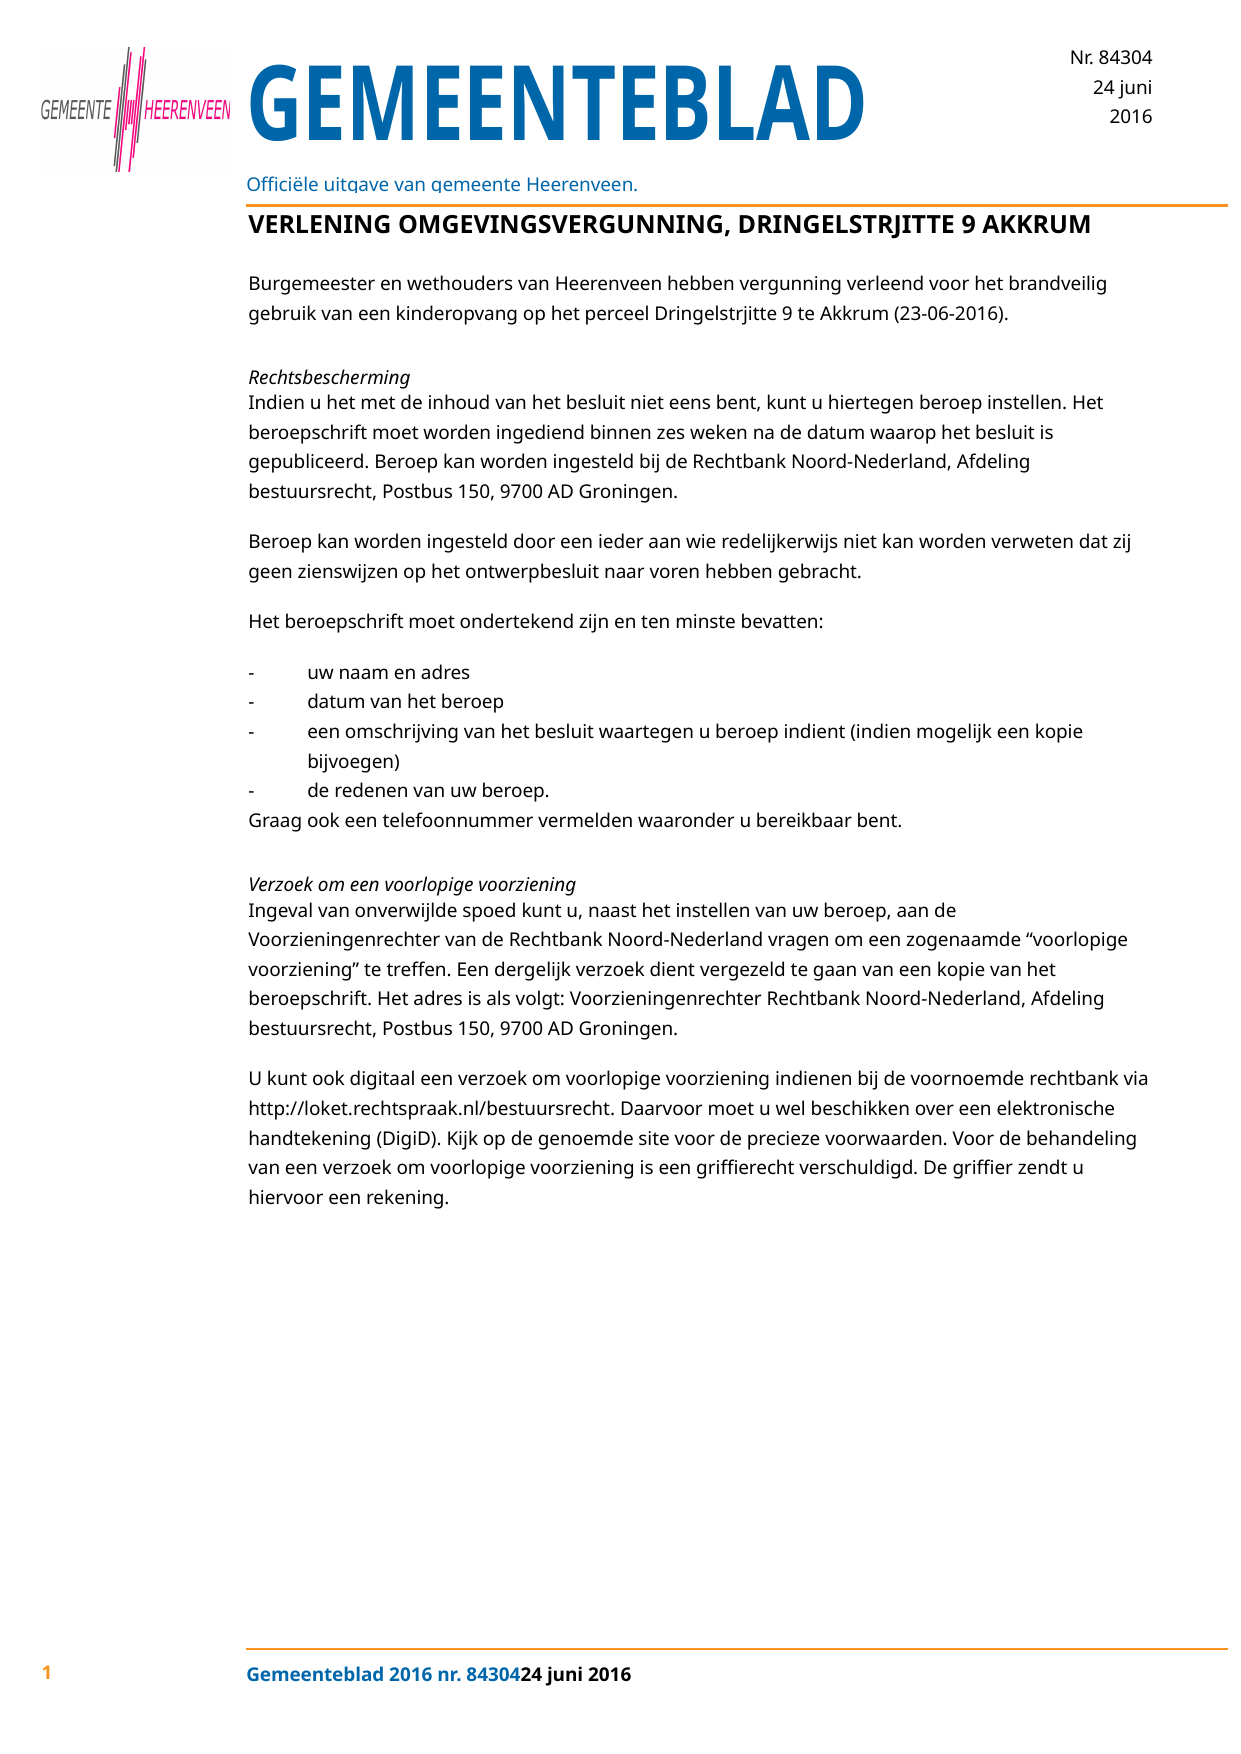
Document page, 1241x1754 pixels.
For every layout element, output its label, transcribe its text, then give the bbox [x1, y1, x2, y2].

list uw naam en adres [248, 659, 1152, 685]
picture [41, 47, 231, 172]
text Beroep kan worden ingesteld door een ieder aan wie redelijkerwijs niet kan worden verweten dat zij geen zienswijzen op het ontwerpbesluit naar voren hebben gebracht. [248, 529, 1152, 584]
text Rechtsbescherming [248, 364, 1152, 389]
list de redenen van uw beroep. [248, 777, 1152, 803]
list een omschrijving van het besluit waartegen u beroep indient (indien mogelijk een kopie bijvoegen) [248, 718, 1152, 774]
list datum van het beroep [248, 689, 1152, 714]
text Het beroepschrift moet ondertekend zijn en ten minste bevatten: [248, 609, 1152, 634]
text Verzoek om een voorlopige voorziening [248, 871, 1152, 897]
text Indien u het met de inhoud van het besluit niet eens bent, kunt u hiertegen beroep instellen. Het beroepschrift moet worden ingediend binnen zes weken na de datum waarop het besluit is gepubliceerd. Beroep kan worden ingesteld bij de Rechtbank Noord-Nederland, Afdeling bestuursrecht, Postbus 150, 9700 AD Groningen. [248, 389, 1152, 504]
text Burgemeester en wethouders van Heerenveen hebben vergunning verleend voor het brandveilig gebruik van een kinderopvang op het perceel Dringelstrjitte 9 te Akkrum (23-06-2016). [248, 270, 1152, 326]
text VERLENING OMGEVINGSVERGUNNING, DRINGELSTRJITTE 9 AKKRUM [248, 207, 1152, 241]
text Graag ook een telefoonnummer vermelden waaronder u bereikbaar bent. [248, 807, 1152, 833]
text Ingeval van onverwijlde spoed kunt u, naast het instellen van uw beroep, aan de Voorzieningenrechter van de Rechtbank Noord-Nederland vragen om een zogenaamde “voorlopige voorziening” te treffen. Een dergelijk verzoek dient vergezeld te gaan van een kopie van het beroepschrift. Het adres is als volgt: Voorzieningenrechter Rechtbank Noord-Nederland, Afdeling bestuursrecht, Postbus 150, 9700 AD Groningen. [248, 897, 1152, 1041]
text U kunt ook digitaal een verzoek om voorlopige voorziening indienen bij de voornoemde rechtbank via http://loket.rechtspraak.nl/bestuursrecht. Daarvoor moet u wel beschikken over een elektronische handtekening (DigiD). Kijk op de genoemde site voor de precieze voorwaarden. Voor de behandeling van een verzoek om voorlopige voorziening is een griffierecht verschuldigd. De griffier zendt u hiervoor een rekening. [248, 1066, 1152, 1209]
